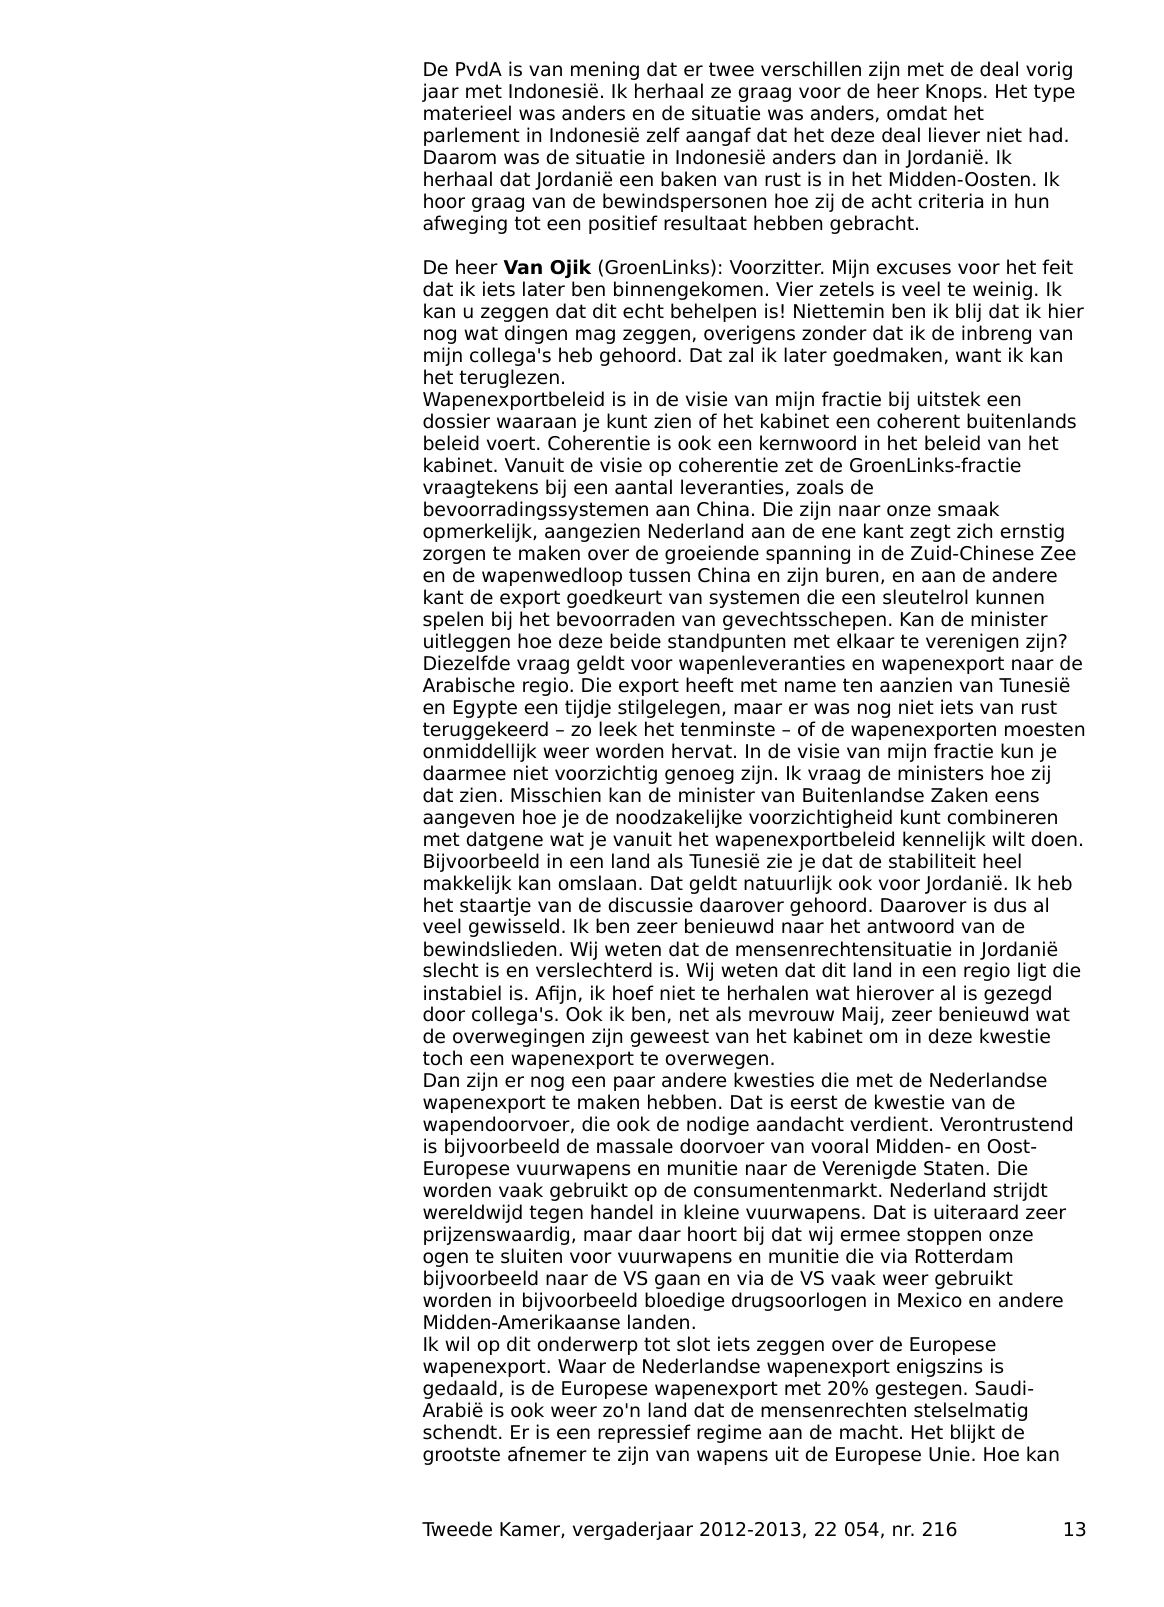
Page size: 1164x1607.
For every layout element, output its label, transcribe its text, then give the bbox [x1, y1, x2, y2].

text Diezelfde vraag geldt voor wapenleveranties en wapenexport naar de Arabische regio. Die export heeft met name ten aanzien van Tunesië en Egypte een tijdje stilgelegen, maar er was nog niet iets van rust teruggekeerd – zo leek het tenminste – of de wapenexporten moesten onmiddellijk weer worden hervat. In de visie van mijn fractie kun je daarmee niet voorzichtig genoeg zijn. Ik vraag de ministers hoe zij dat zien. Misschien kan de minister van Buitenlandse Zaken eens aangeven hoe je de noodzakelijke voorzichtigheid kunt combineren met datgene wat je vanuit het wapenexportbeleid kennelijk wilt doen. Bijvoorbeeld in een land als Tunesië zie je dat de stabiliteit heel makkelijk kan omslaan. Dat geldt natuurlijk ook voor Jordanië. Ik heb het staartje van de discussie daarover gehoord. Daarover is dus al veel gewisseld. Ik ben zeer benieuwd naar het antwoord van de bewindslieden. Wij weten dat de mensenrechtensituatie in Jordanië slecht is en verslechterd is. Wij weten dat dit land in een regio ligt die instabiel is. Afijn, ik hoef niet te herhalen wat hierover al is gezegd door collega's. Ook ik ben, net als mevrouw Maij, zeer benieuwd wat de overwegingen zijn geweest van het kabinet om in deze kwestie toch een wapenexport te overwegen. [422, 653, 1087, 1070]
text Dan zijn er nog een paar andere kwesties die met de Nederlandse wapenexport te maken hebben. Dat is eerst de kwestie van de wapendoorvoer, die ook de nodige aandacht verdient. Verontrustend is bijvoorbeeld de massale doorvoer van vooral Midden- en Oost-Europese vuurwapens en munitie naar de Verenigde Staten. Die worden vaak gebruikt op de consumentenmarkt. Nederland strijdt wereldwijd tegen handel in kleine vuurwapens. Dat is uiteraard zeer prijzenswaardig, maar daar hoort bij dat wij ermee stoppen onze ogen te sluiten voor vuurwapens en munitie die via Rotterdam bijvoorbeeld naar de VS gaan en via de VS vaak weer gebruikt worden in bijvoorbeeld bloedige drugsoorlogen in Mexico en andere Midden-Amerikaanse landen. [422, 1070, 1087, 1334]
text Ik wil op dit onderwerp tot slot iets zeggen over de Europese wapenexport. Waar de Nederlandse wapenexport enigszins is gedaald, is de Europese wapenexport met 20% gestegen. Saudi-Arabië is ook weer zo'n land dat de mensenrechten stelselmatig schendt. Er is een repressief regime aan de macht. Het blijkt de grootste afnemer te zijn van wapens uit de Europese Unie. Hoe kan [422, 1334, 1087, 1466]
text De heer Van Ojik (GroenLinks): Voorzitter. Mijn excuses voor het feit dat ik iets later ben binnengekomen. Vier zetels is veel te weinig. Ik kan u zeggen dat dit echt behelpen is! Niettemin ben ik blij dat ik hier nog wat dingen mag zeggen, overigens zonder dat ik de inbreng van mijn collega's heb gehoord. Dat zal ik later goedmaken, want ik kan het teruglezen. [422, 257, 1087, 389]
text Wapenexportbeleid is in de visie van mijn fractie bij uitstek een dossier waaraan je kunt zien of het kabinet een coherent buitenlands beleid voert. Coherentie is ook een kernwoord in het beleid van het kabinet. Vanuit de visie op coherentie zet de GroenLinks-fractie vraagtekens bij een aantal leveranties, zoals de bevoorradingssystemen aan China. Die zijn naar onze smaak opmerkelijk, aangezien Nederland aan de ene kant zegt zich ernstig zorgen te maken over de groeiende spanning in de Zuid-Chinese Zee en de wapenwedloop tussen China en zijn buren, en aan de andere kant de export goedkeurt van systemen die een sleutelrol kunnen spelen bij het bevoorraden van gevechtsschepen. Kan de minister uitleggen hoe deze beide standpunten met elkaar te verenigen zijn? [422, 389, 1087, 653]
text De PvdA is van mening dat er twee verschillen zijn met de deal vorig jaar met Indonesië. Ik herhaal ze graag voor de heer Knops. Het type materieel was anders en de situatie was anders, omdat het parlement in Indonesië zelf aangaf dat het deze deal liever niet had. Daarom was de situatie in Indonesië anders dan in Jordanië. Ik herhaal dat Jordanië een baken van rust is in het Midden-Oosten. Ik hoor graag van de bewindspersonen hoe zij de acht criteria in hun afweging tot een positief resultaat hebben gebracht. [422, 59, 1087, 235]
